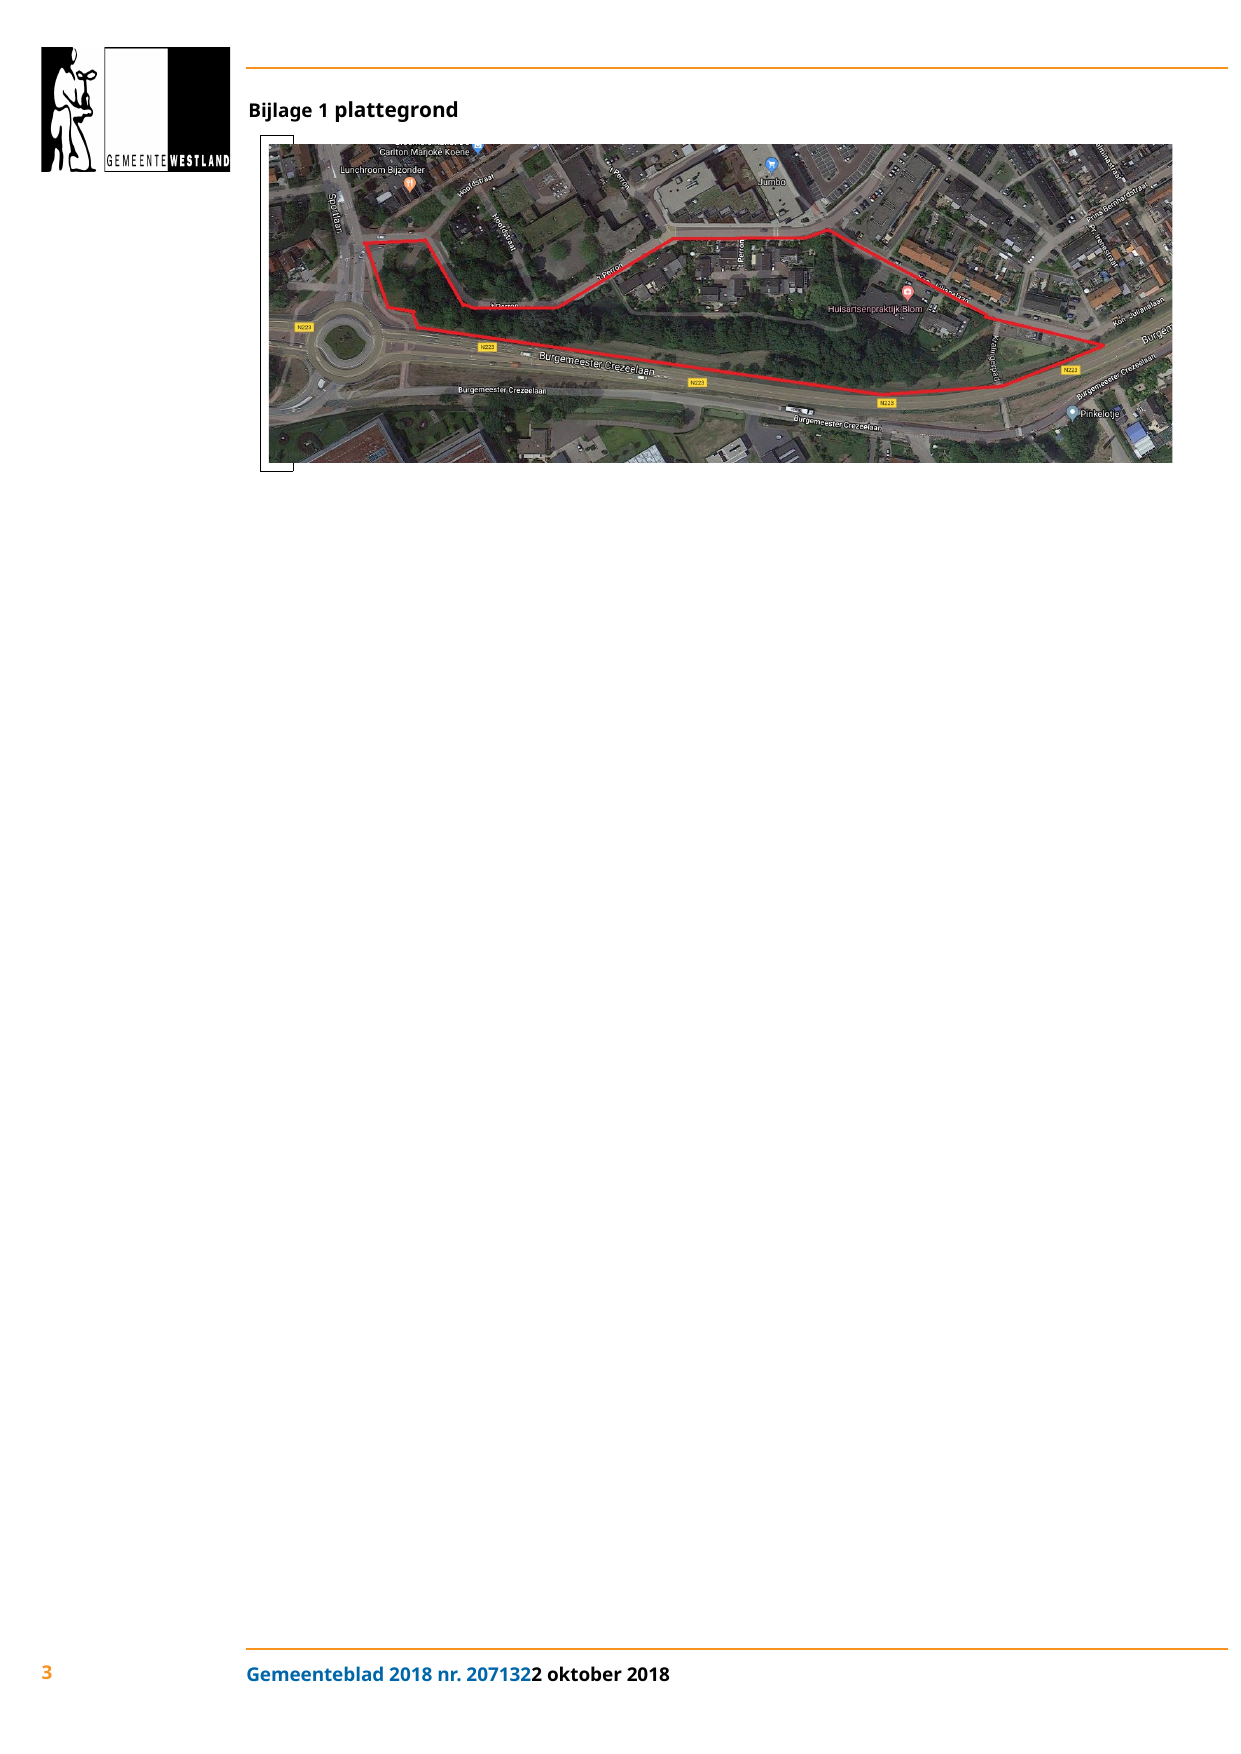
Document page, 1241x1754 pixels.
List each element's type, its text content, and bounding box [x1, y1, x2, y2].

picture [41, 47, 231, 172]
picture [268, 144, 1173, 463]
text Bijlage 1 plattegrond [248, 95, 1152, 123]
